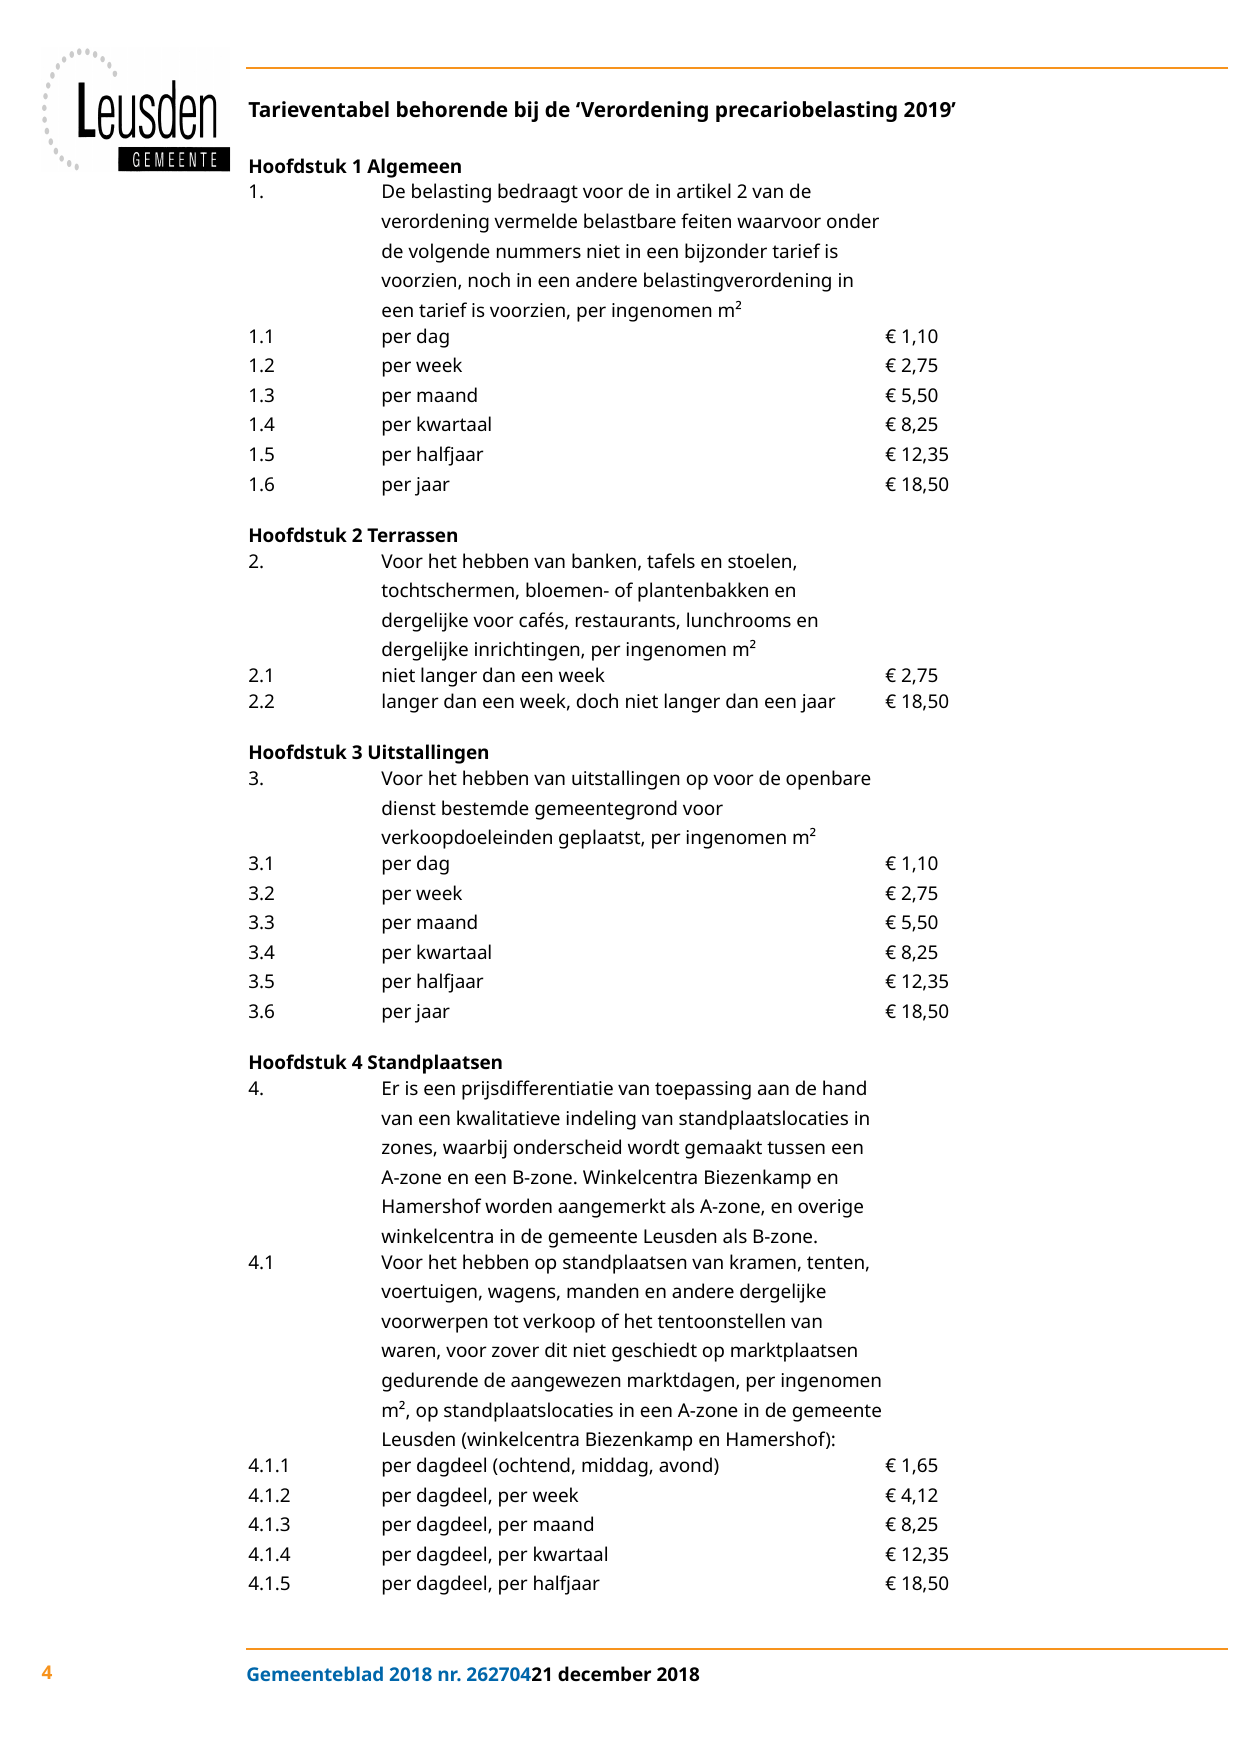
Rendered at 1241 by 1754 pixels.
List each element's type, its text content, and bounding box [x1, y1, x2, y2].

table_cell [248, 714, 381, 739]
table_cell [885, 548, 1152, 662]
table_cell per dag per week per maand per kwartaal per halfjaar per jaar [381, 323, 885, 496]
table_cell 2. [248, 548, 381, 662]
table_cell langer dan een week, doch niet langer dan een jaar [381, 688, 885, 714]
table_cell Voor het hebben van banken, tafels en stoelen, tochtschermen, bloemen- of plantenbakken en dergelijke voor cafés, restaurants, lunchrooms en dergelijke inrichtingen, per ingenomen m² [381, 548, 885, 662]
table_cell 4.1.1 4.1.2 4.1.3 4.1.4 4.1.5 [248, 1452, 381, 1596]
table_cell per dagdeel (ochtend, middag, avond) per dagdeel, per week per dagdeel, per maand per dagdeel, per kwartaal per dagdeel, per halfjaar [381, 1452, 885, 1596]
table_cell 1.1 1.2 1.3 1.4 1.5 1.6 [248, 323, 381, 496]
picture [41, 47, 231, 172]
table_cell [248, 1024, 381, 1049]
table_cell € 1,10 € 2,75 € 5,50 € 8,25 € 12,35 € 18,50 [885, 850, 1152, 1024]
table_cell € 18,50 [885, 688, 1152, 714]
table_header Hoofdstuk 1 Algemeen [248, 153, 885, 179]
text Tarieventabel behorende bij de ‘Verordening precariobelasting 2019’ [248, 95, 1152, 123]
table_cell 1. [248, 179, 381, 323]
table_cell 4. [248, 1075, 381, 1249]
table_cell [885, 522, 1152, 548]
table_cell [885, 179, 1152, 323]
table_cell 4.1 [248, 1249, 381, 1452]
table_cell 2.1 [248, 663, 381, 688]
table_cell [885, 1249, 1152, 1452]
table_cell Voor het hebben van uitstallingen op voor de openbare dienst bestemde gemeentegrond voor verkoopdoeleinden geplaatst, per ingenomen m² [381, 765, 885, 850]
table_header [885, 153, 1152, 179]
table_cell € 1,65 € 4,12 € 8,25 € 12,35 € 18,50 [885, 1452, 1152, 1596]
table_cell [248, 496, 381, 522]
table_cell per dag per week per maand per kwartaal per halfjaar per jaar [381, 850, 885, 1024]
table_cell Hoofdstuk 4 Standplaatsen [248, 1050, 885, 1075]
table_cell [381, 1024, 885, 1049]
table_cell [885, 496, 1152, 522]
table_cell [885, 765, 1152, 850]
table_cell Hoofdstuk 3 Uitstallingen [248, 740, 885, 765]
table_cell Voor het hebben op standplaatsen van kramen, tenten, voertuigen, wagens, manden en andere dergelijke voorwerpen tot verkoop of het tentoonstellen van waren, voor zover dit niet geschiedt op marktplaatsen gedurende de aangewezen marktdagen, per ingenomen m², op standplaatslocaties in een A-zone in de gemeente Leusden (winkelcentra Biezenkamp en Hamershof): [381, 1249, 885, 1452]
table_cell Er is een prijsdifferentiatie van toepassing aan de hand van een kwalitatieve indeling van standplaatslocaties in zones, waarbij onderscheid wordt gemaakt tussen een A-zone en een B-zone. Winkelcentra Biezenkamp en Hamershof worden aangemerkt als A-zone, en overige winkelcentra in de gemeente Leusden als B-zone. [381, 1075, 885, 1249]
table_cell [885, 740, 1152, 765]
table_cell [885, 1075, 1152, 1249]
table_cell 3.1 3.2 3.3 3.4 3.5 3.6 [248, 850, 381, 1024]
table_cell 3. [248, 765, 381, 850]
table_cell Hoofdstuk 2 Terrassen [248, 522, 885, 548]
table_cell [885, 1024, 1152, 1049]
table_cell [885, 714, 1152, 739]
table_cell De belasting bedraagt voor de in artikel 2 van de verordening vermelde belastbare feiten waarvoor onder de volgende nummers niet in een bijzonder tarief is voorzien, noch in een andere belastingverordening in een tarief is voorzien, per ingenomen m² [381, 179, 885, 323]
table_cell € 1,10 € 2,75 € 5,50 € 8,25 € 12,35 € 18,50 [885, 323, 1152, 496]
table_cell niet langer dan een week [381, 663, 885, 688]
table_cell 2.2 [248, 688, 381, 714]
table_cell [381, 714, 885, 739]
table_cell [381, 496, 885, 522]
table_cell € 2,75 [885, 663, 1152, 688]
table_cell [885, 1050, 1152, 1075]
